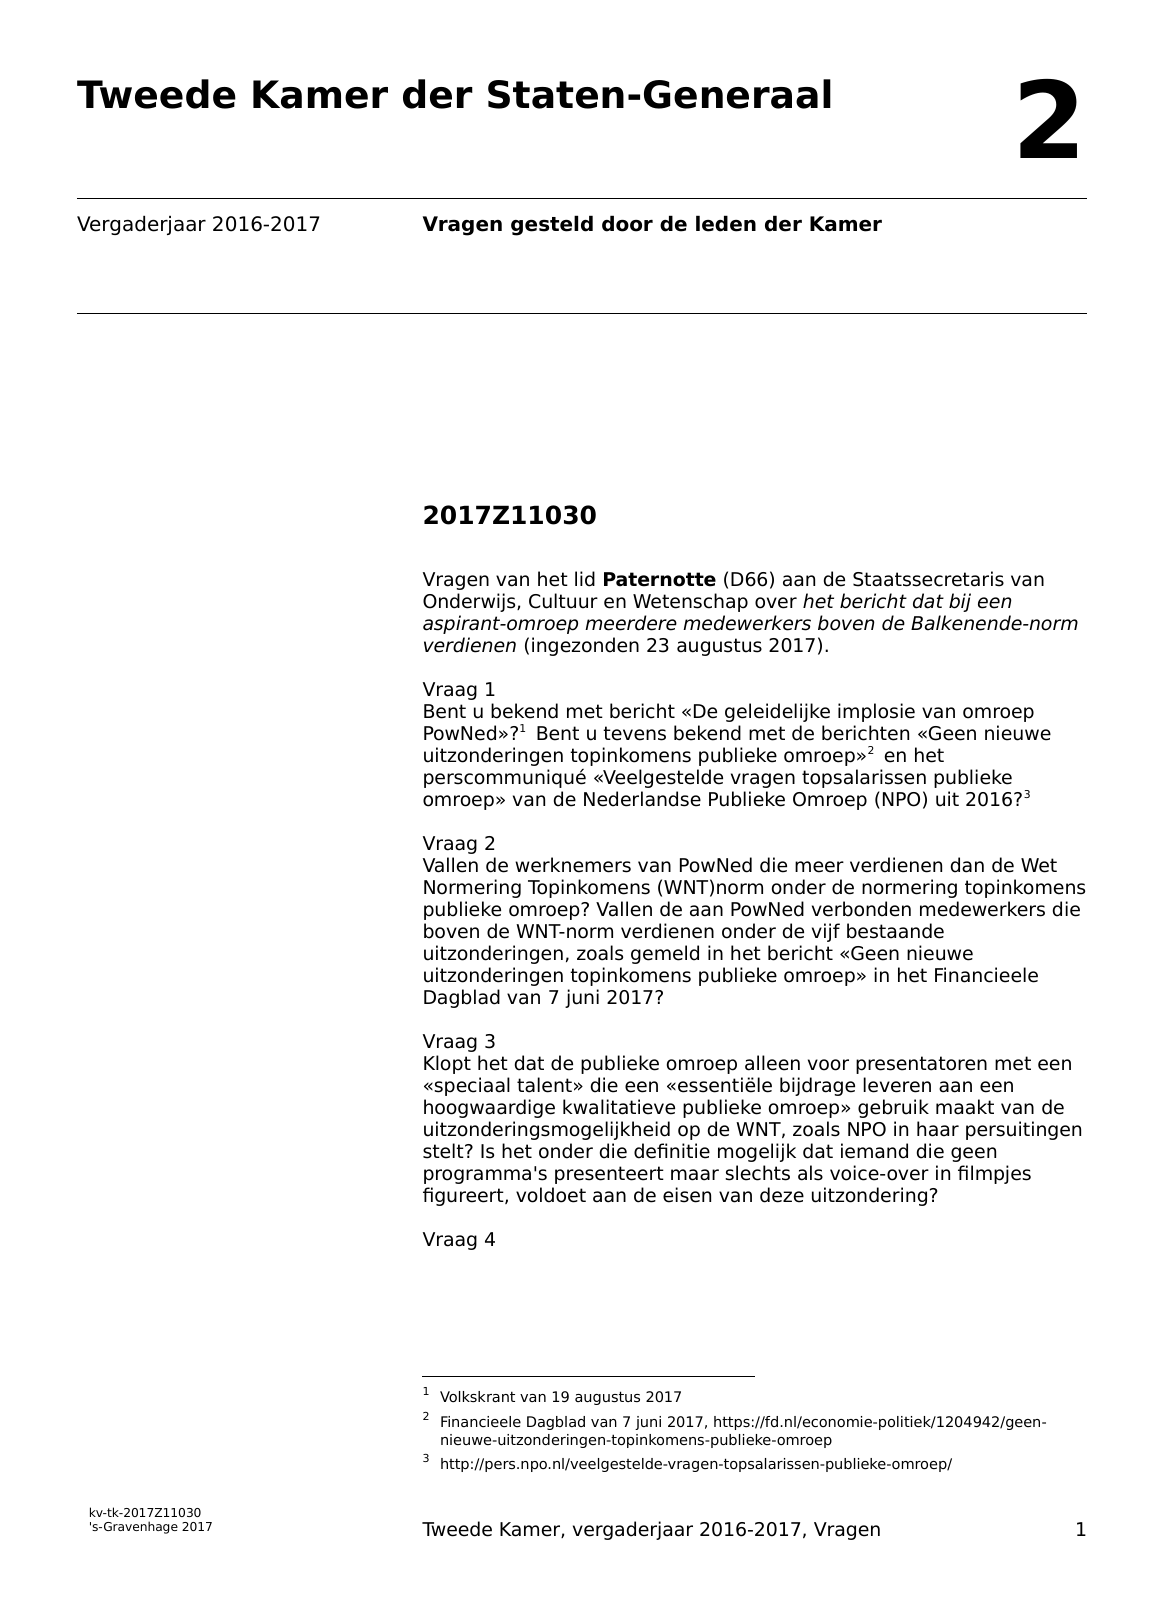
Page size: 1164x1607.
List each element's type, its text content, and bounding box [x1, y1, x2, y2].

table_cell Vergaderjaar 2016-2017 [77, 199, 422, 313]
text Vraag 1 [422, 679, 1087, 701]
text 2017Z11030 [422, 501, 1087, 531]
table_header Tweede Kamer der Staten-Generaal [77, 59, 886, 198]
text kv-tk-2017Z11030 [88, 1506, 323, 1520]
text Vraag 3 [422, 1031, 1087, 1053]
text Financieele Dagblad van 7 juni 2017, https://fd.nl/economie-politiek/1204942/geen-nieuwe-uitzonderingen-topinkomens-publieke-omroep [422, 1410, 1087, 1449]
table_header 2 [886, 59, 1087, 198]
table_cell Vragen gesteld door de leden der Kamer [422, 199, 1087, 313]
text Bent u bekend met bericht «De geleidelijke implosie van omroep PowNed»? Bent u tevens bekend met de berichten «Geen nieuwe uitzonderingen topinkomens publieke omroep» en het perscommuniqué «Veelgestelde vragen topsalarissen publieke omroep» van de Nederlandse Publieke Omroep (NPO) uit 2016? [422, 701, 1087, 811]
text Klopt het dat de publieke omroep alleen voor presentatoren met een «speciaal talent» die een «essentiële bijdrage leveren aan een hoogwaardige kwalitatieve publieke omroep» gebruik maakt van de uitzonderingsmogelijkheid op de WNT, zoals NPO in haar persuitingen stelt? Is het onder die definitie mogelijk dat iemand die geen programma's presenteert maar slechts als voice-over in filmpjes figureert, voldoet aan de eisen van deze uitzondering? [422, 1053, 1087, 1207]
text Volkskrant van 19 augustus 2017 [422, 1385, 1087, 1407]
text http://pers.npo.nl/veelgestelde-vragen-topsalarissen-publieke-omroep/ [422, 1452, 1087, 1474]
text Vraag 4 [422, 1229, 1087, 1251]
text 's-Gravenhage 2017 [88, 1520, 323, 1534]
text Vragen van het lid Paternotte (D66) aan de Staatssecretaris van Onderwijs, Cultuur en Wetenschap over het bericht dat bij een aspirant-omroep meerdere medewerkers boven de Balkenende-norm verdienen (ingezonden 23 augustus 2017). [422, 569, 1087, 657]
text Vraag 2 [422, 833, 1087, 855]
text Vallen de werknemers van PowNed die meer verdienen dan de Wet Normering Topinkomens (WNT)norm onder de normering topinkomens publieke omroep? Vallen de aan PowNed verbonden medewerkers die boven de WNT-norm verdienen onder de vijf bestaande uitzonderingen, zoals gemeld in het bericht «Geen nieuwe uitzonderingen topinkomens publieke omroep» in het Financieele Dagblad van 7 juni 2017? [422, 855, 1087, 1009]
